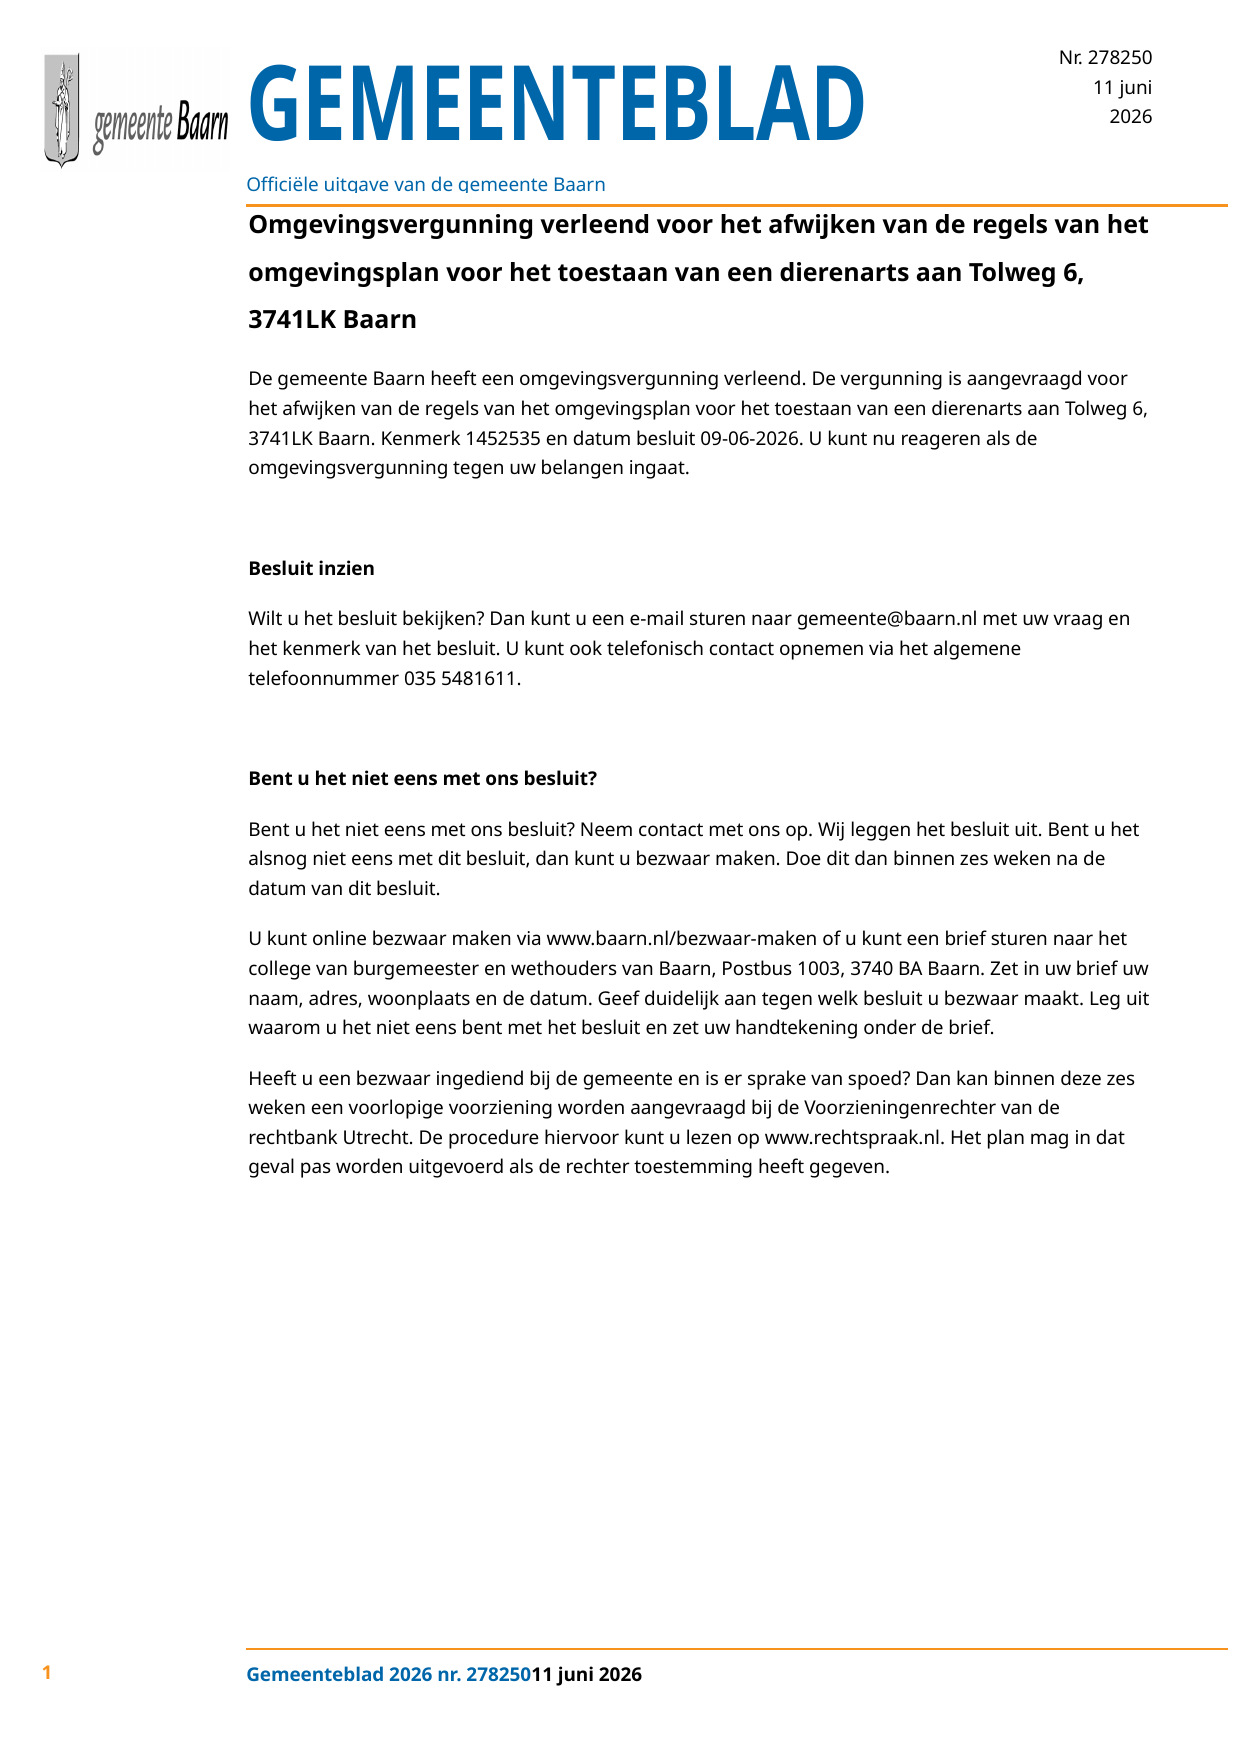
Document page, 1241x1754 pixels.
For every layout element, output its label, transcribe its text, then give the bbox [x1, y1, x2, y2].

text Omgevingsvergunning verleend voor het afwijken van de regels van het omgevingsplan voor het toestaan van een dierenarts aan Tolweg 6, 3741LK Baarn [248, 207, 1152, 336]
text Heeft u een bezwaar ingediend bij de gemeente en is er sprake van spoed? Dan kan binnen deze zes weken een voorlopige voorziening worden aangevraagd bij de Voorzieningenrechter van de rechtbank Utrecht. De procedure hiervoor kunt u lezen op www.rechtspraak.nl. Het plan mag in dat geval pas worden uitgevoerd als de rechter toestemming heeft gegeven. [248, 1065, 1152, 1179]
text Besluit inzien [248, 555, 1152, 581]
text Wilt u het besluit bekijken? Dan kunt u een e-mail sturen naar gemeente@baarn.nl met uw vraag en het kenmerk van het besluit. U kunt ook telefonisch contact opnemen via het algemene telefoonnummer 035 5481611. [248, 606, 1152, 690]
text Bent u het niet eens met ons besluit? Neem contact met ons op. Wij leggen het besluit uit. Bent u het alsnog niet eens met dit besluit, dan kunt u bezwaar maken. Doe dit dan binnen zes weken na de datum van dit besluit. [248, 816, 1152, 901]
picture [41, 47, 231, 172]
text Bent u het niet eens met ons besluit? [248, 766, 1152, 791]
text U kunt online bezwaar maken via www.baarn.nl/bezwaar-maken of u kunt een brief sturen naar het college van burgemeester en wethouders van Baarn, Postbus 1003, 3740 BA Baarn. Zet in uw brief uw naam, adres, woonplaats en de datum. Geef duidelijk aan tegen welk besluit u bezwaar maakt. Leg uit waarom u het niet eens bent met het besluit en zet uw handtekening onder de brief. [248, 926, 1152, 1040]
text De gemeente Baarn heeft een omgevingsvergunning verleend. De vergunning is aangevraagd voor het afwijken van de regels van het omgevingsplan voor het toestaan van een dierenarts aan Tolweg 6, 3741LK Baarn. Kenmerk 1452535 en datum besluit 09-06-2026. U kunt nu reageren als de omgevingsvergunning tegen uw belangen ingaat. [248, 366, 1152, 480]
